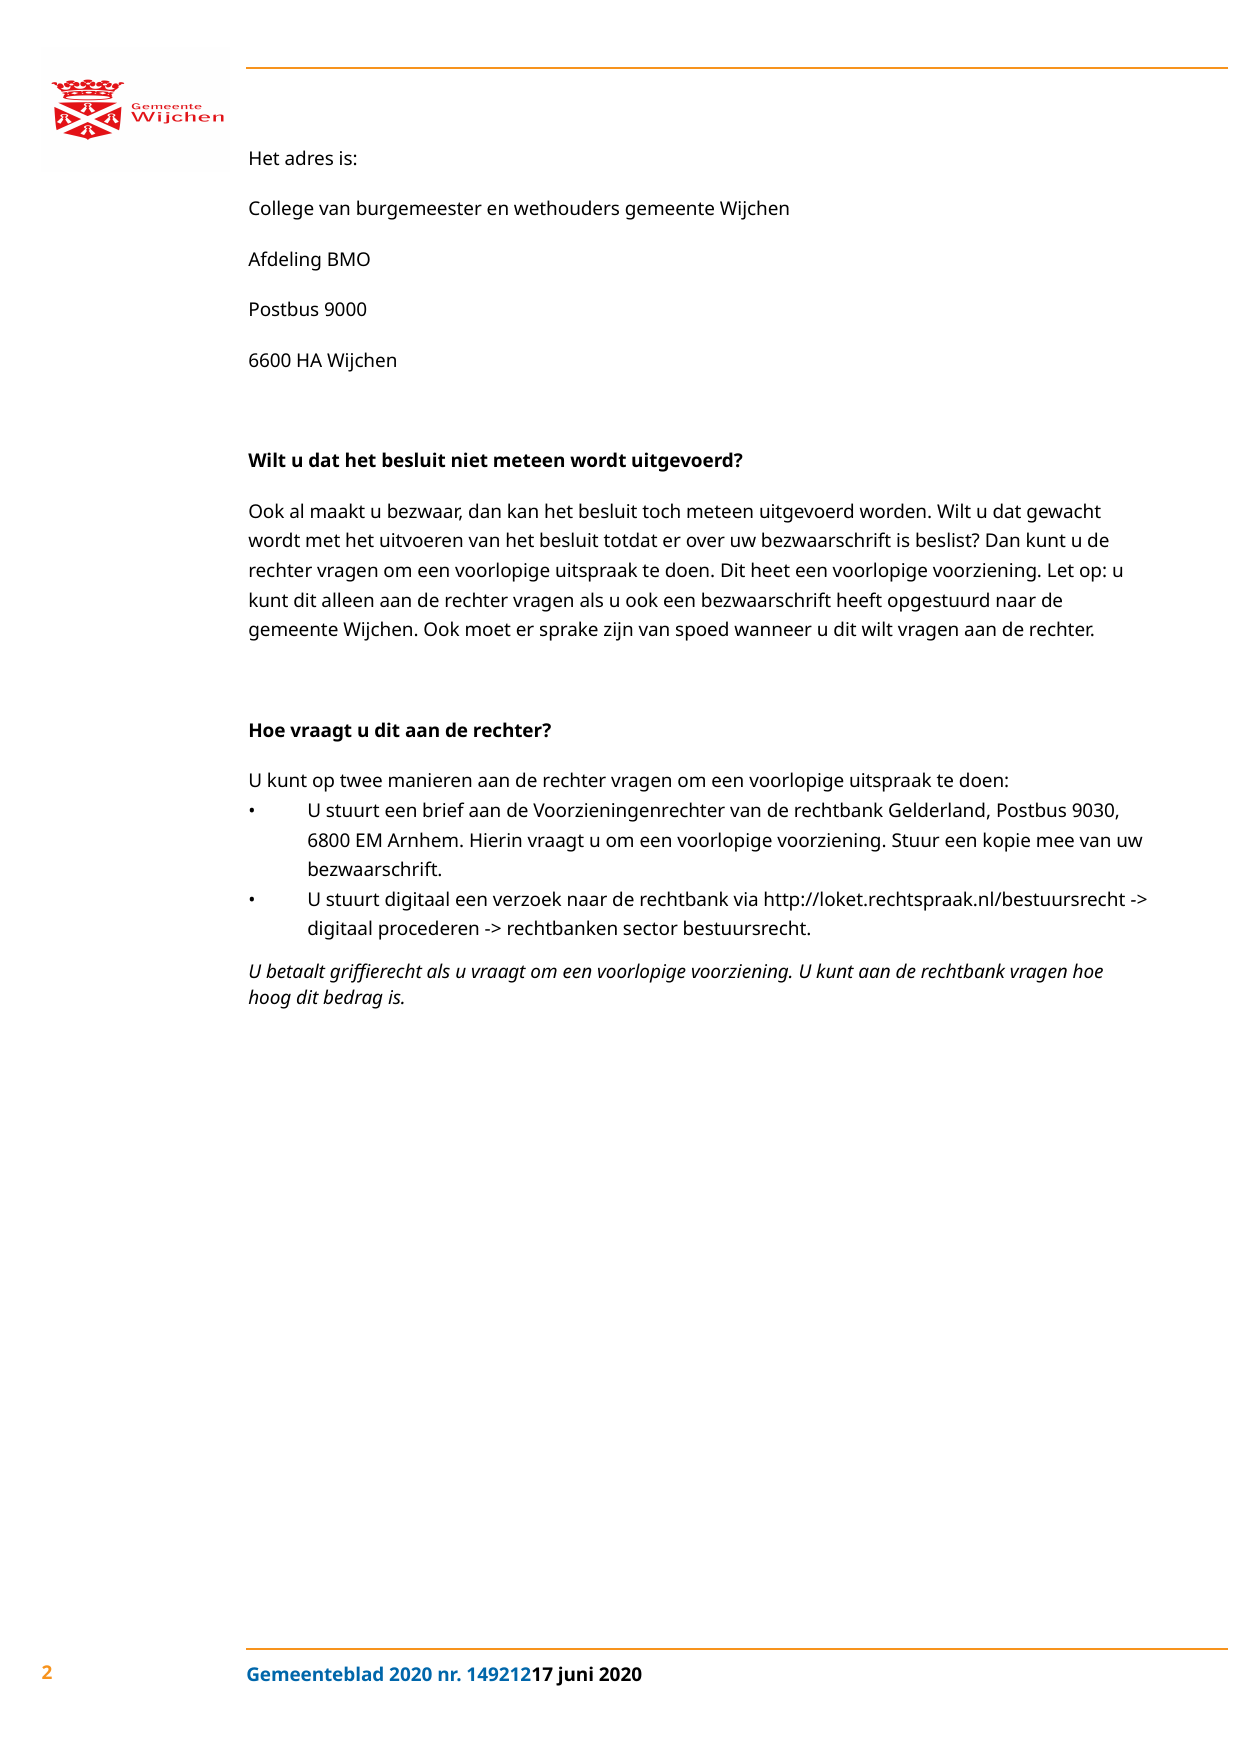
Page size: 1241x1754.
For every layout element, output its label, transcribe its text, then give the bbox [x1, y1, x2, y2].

text U kunt op twee manieren aan de rechter vragen om een voorlopige uitspraak te doen: [248, 768, 1152, 793]
list U stuurt een brief aan de Voorzieningenrechter van de rechtbank Gelderland, Postbus 9030, 6800 EM Arnhem. Hierin vraagt u om een voorlopige voorziening. Stuur een kopie mee van uw bezwaarschrift. [248, 797, 1152, 882]
picture [41, 47, 231, 172]
text Postbus 9000 [248, 296, 1152, 322]
list U stuurt digitaal een verzoek naar de rechtbank via http://loket.rechtspraak.nl/bestuursrecht -> digitaal procederen -> rechtbanken sector bestuursrecht. [248, 886, 1152, 941]
text Afdeling BMO [248, 246, 1152, 272]
text 6600 HA Wijchen [248, 347, 1152, 373]
text Hoe vraagt u dit aan de rechter? [248, 717, 1152, 743]
text College van burgemeester en wethouders gemeente Wijchen [248, 196, 1152, 221]
text U betaalt griffierecht als u vraagt om een voorlopige voorziening. U kunt aan de rechtbank vragen hoe hoog dit bedrag is. [248, 959, 1152, 1010]
text Het adres is: [248, 145, 1152, 171]
text Ook al maakt u bezwaar, dan kan het besluit toch meteen uitgevoerd worden. Wilt u dat gewacht wordt met het uitvoeren van het besluit totdat er over uw bezwaarschrift is beslist? Dan kunt u de rechter vragen om een voorlopige uitspraak te doen. Dit heet een voorlopige voorziening. Let op: u kunt dit alleen aan de rechter vragen als u ook een bezwaarschrift heeft opgestuurd naar de gemeente Wijchen. Ook moet er sprake zijn van spoed wanneer u dit wilt vragen aan de rechter. [248, 498, 1152, 642]
text Wilt u dat het besluit niet meteen wordt uitgevoerd? [248, 448, 1152, 473]
